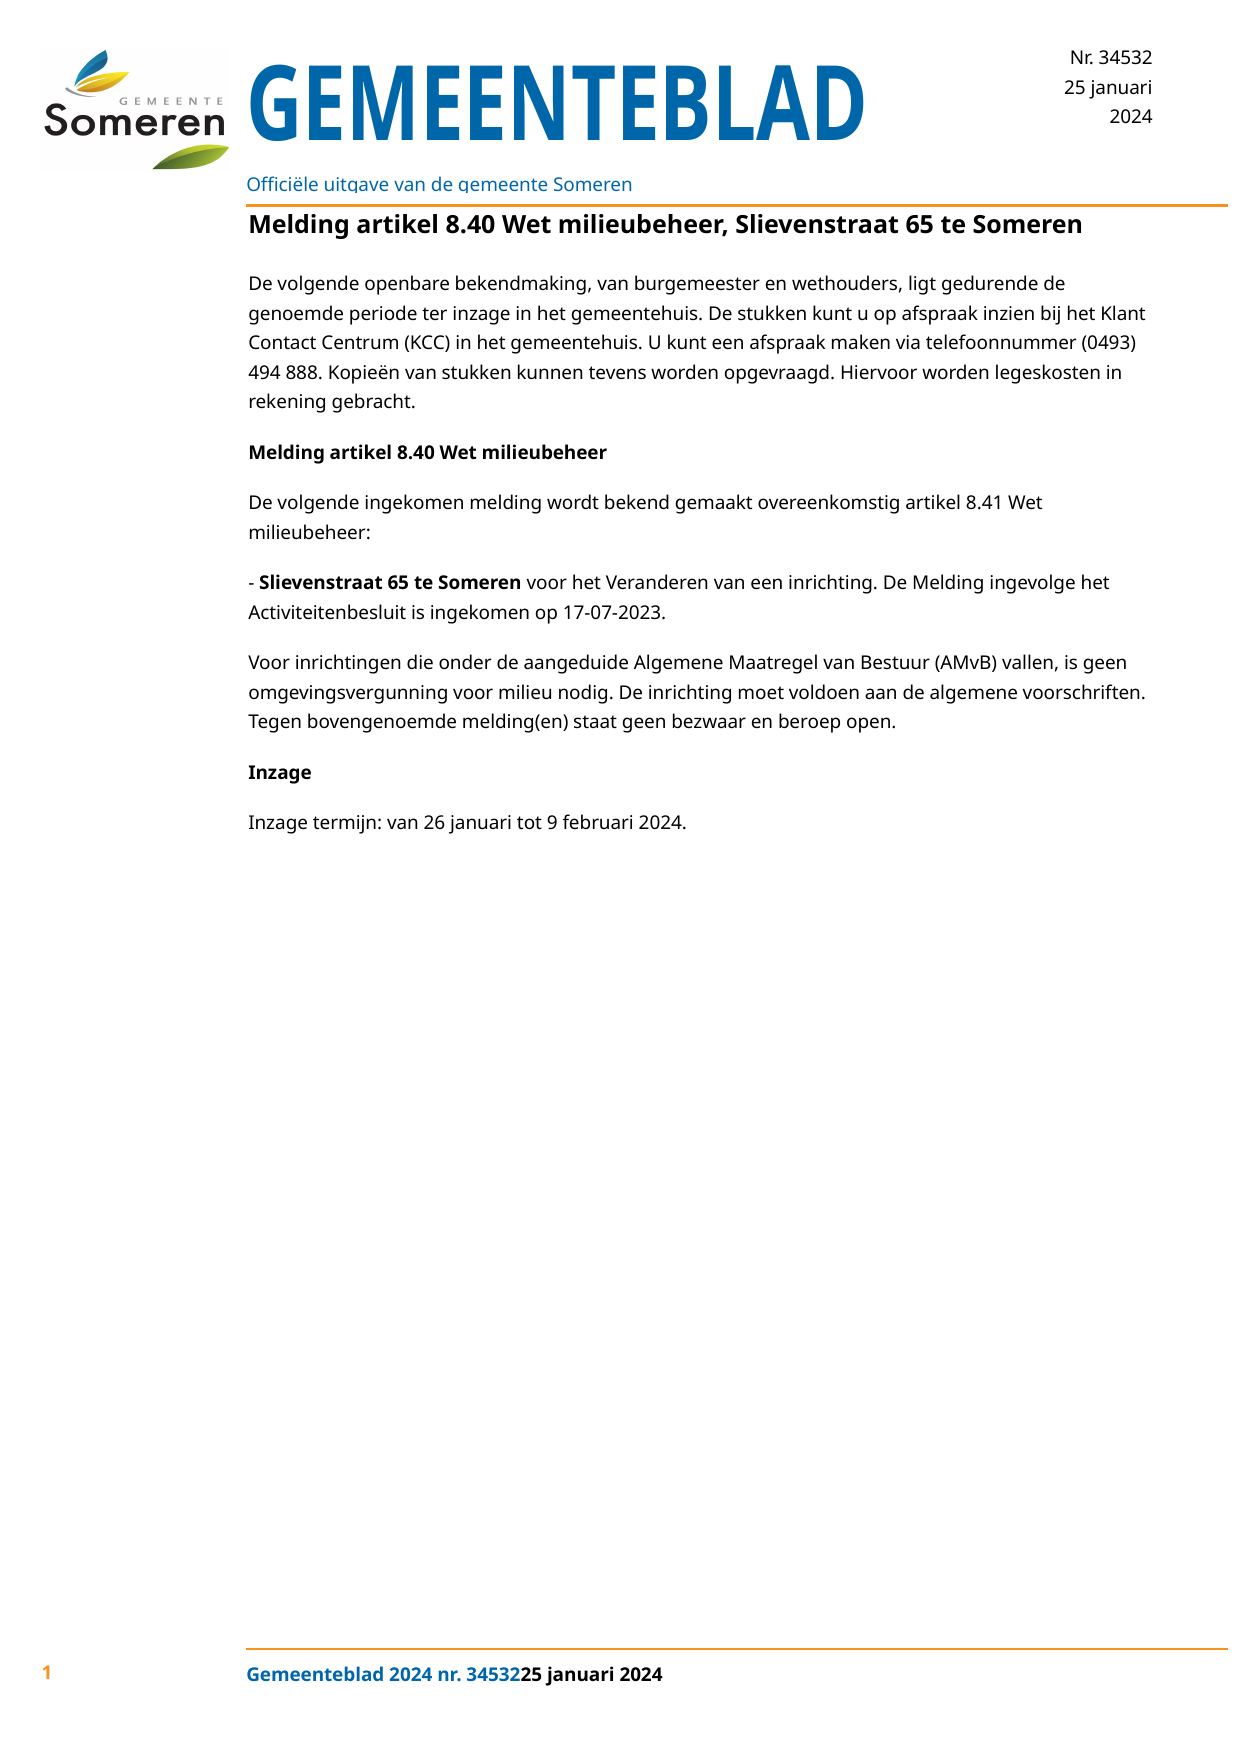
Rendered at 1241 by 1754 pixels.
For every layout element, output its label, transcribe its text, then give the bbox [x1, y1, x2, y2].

text De volgende ingekomen melding wordt bekend gemaakt overeenkomstig artikel 8.41 Wet milieubeheer: [248, 489, 1152, 545]
text Voor inrichtingen die onder de aangeduide Algemene Maatregel van Bestuur (AMvB) vallen, is geen omgevingsvergunning voor milieu nodig. De inrichting moet voldoen aan de algemene voorschriften. Tegen bovengenoemde melding(en) staat geen bezwaar en beroep open. [248, 649, 1152, 734]
text Inzage termijn: van 26 januari tot 9 februari 2024. [248, 809, 1152, 835]
text - Slievenstraat 65 te Someren voor het Veranderen van een inrichting. De Melding ingevolge het Activiteitenbesluit is ingekomen op 17-07-2023. [248, 569, 1152, 625]
text De volgende openbare bekendmaking, van burgemeester en wethouders, ligt gedurende de genoemde periode ter inzage in het gemeentehuis. De stukken kunt u op afspraak inzien bij het Klant Contact Centrum (KCC) in het gemeentehuis. U kunt een afspraak maken via telefoonnummer (0493) 494 888. Kopieën van stukken kunnen tevens worden opgevraagd. Hiervoor worden legeskosten in rekening gebracht. [248, 270, 1152, 414]
text Melding artikel 8.40 Wet milieubeheer [248, 439, 1152, 465]
text Melding artikel 8.40 Wet milieubeheer, Slievenstraat 65 te Someren [248, 207, 1152, 241]
picture [41, 47, 231, 172]
text Inzage [248, 759, 1152, 785]
